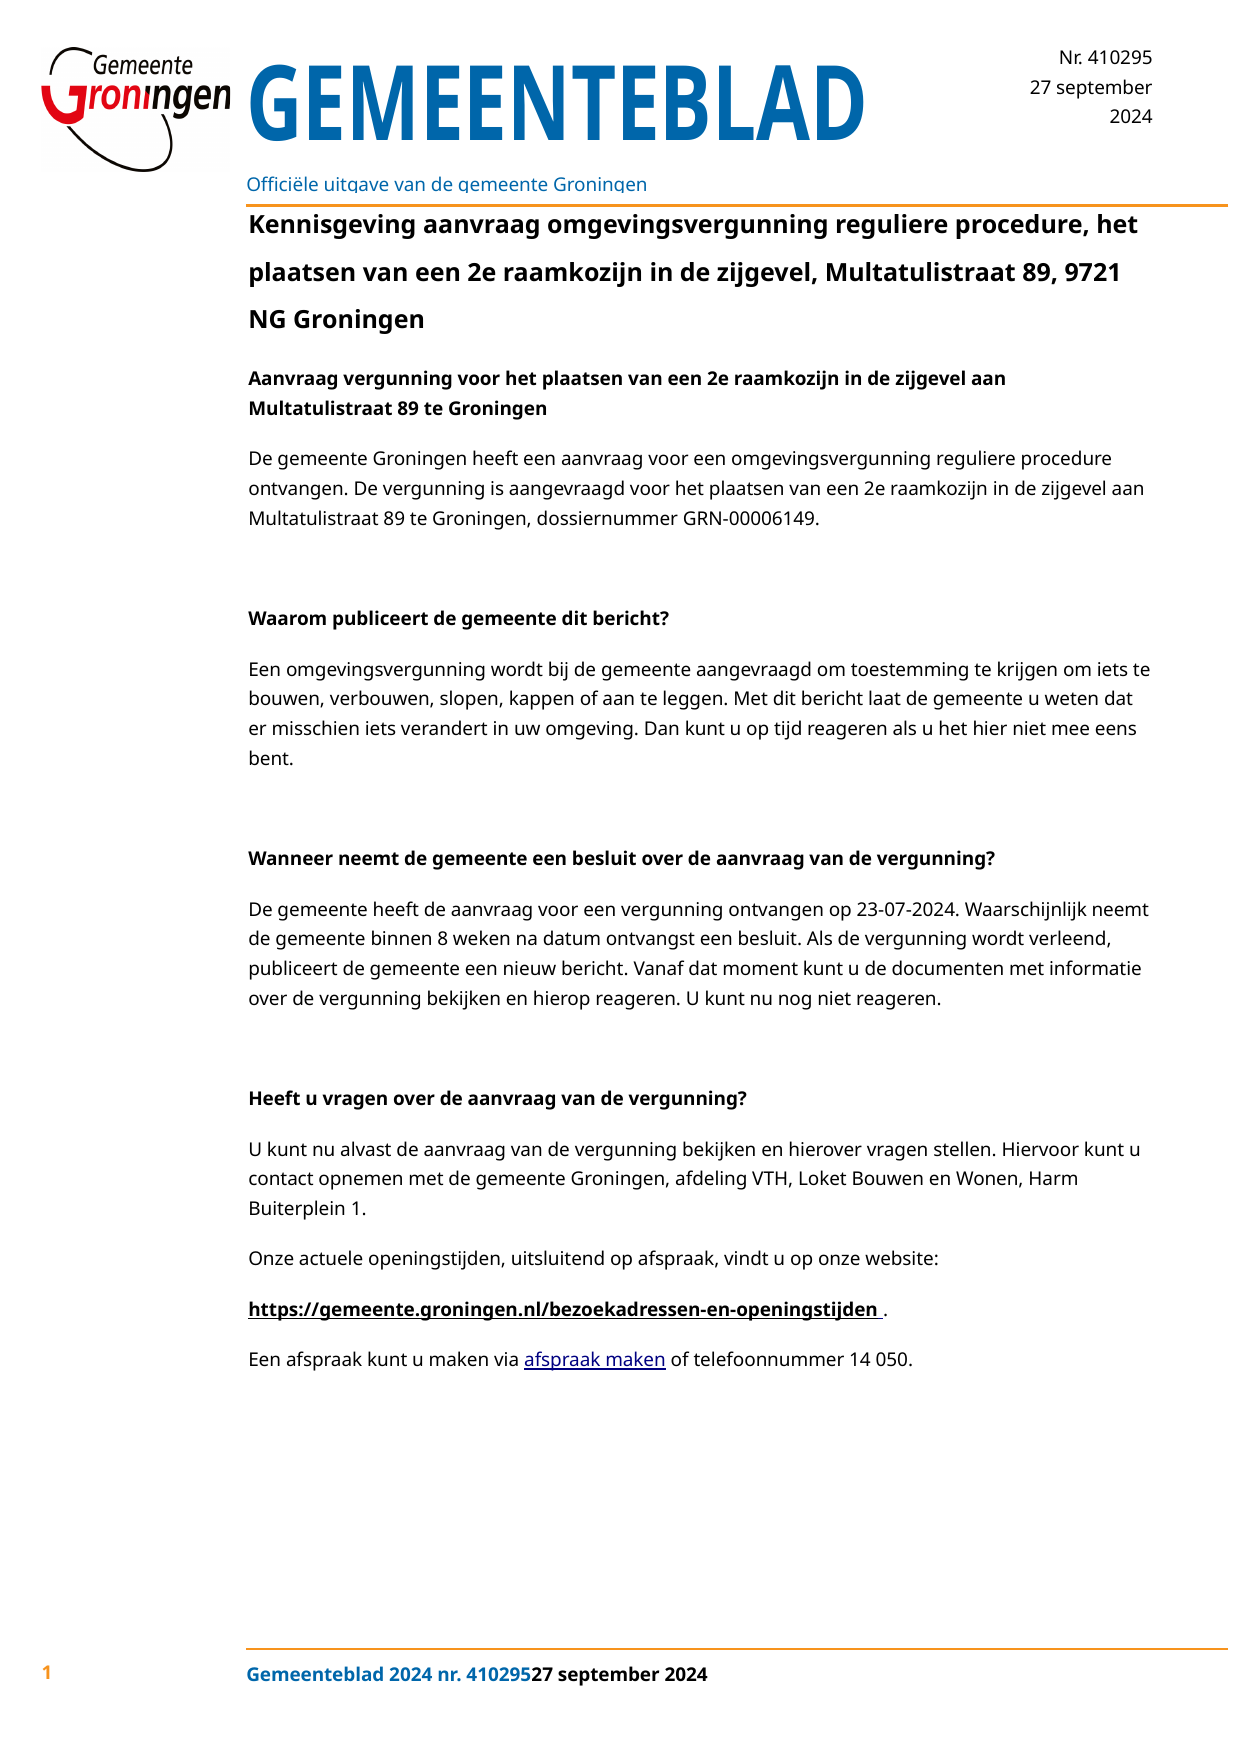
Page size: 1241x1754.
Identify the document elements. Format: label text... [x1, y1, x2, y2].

text Aanvraag vergunning voor het plaatsen van een 2e raamkozijn in de zijgevel aan Multatulistraat 89 te Groningen [248, 366, 1152, 421]
text De gemeente heeft de aanvraag voor een vergunning ontvangen op 23-07-2024. Waarschijnlijk neemt de gemeente binnen 8 weken na datum ontvangst een besluit. Als de vergunning wordt verleend, publiceert de gemeente een nieuw bericht. Vanaf dat moment kunt u de documenten met informatie over de vergunning bekijken en hierop reageren. U kunt nu nog niet reageren. [248, 896, 1152, 1010]
text De gemeente Groningen heeft een aanvraag voor een omgevingsvergunning reguliere procedure ontvangen. De vergunning is aangevraagd voor het plaatsen van een 2e raamkozijn in de zijgevel aan Multatulistraat 89 te Groningen, dossiernummer GRN-00006149. [248, 446, 1152, 530]
text Waarom publiceert de gemeente dit bericht? [248, 606, 1152, 631]
text Heeft u vragen over de aanvraag van de vergunning? [248, 1086, 1152, 1111]
text Onze actuele openingstijden, uitsluitend op afspraak, vindt u op onze website: [248, 1246, 1152, 1271]
text Een omgevingsvergunning wordt bij de gemeente aangevraagd om toestemming te krijgen om iets te bouwen, verbouwen, slopen, kappen of aan te leggen. Met dit bericht laat de gemeente u weten dat er misschien iets verandert in uw omgeving. Dan kunt u op tijd reageren als u het hier niet mee eens bent. [248, 656, 1152, 770]
text U kunt nu alvast de aanvraag van de vergunning bekijken en hierover vragen stellen. Hiervoor kunt u contact opnemen met de gemeente Groningen, afdeling VTH, Loket Bouwen en Wonen, Harm Buiterplein 1. [248, 1136, 1152, 1221]
text https://gemeente.groningen.nl/bezoekadressen-en-openingstijden . [248, 1296, 1152, 1322]
text Wanneer neemt de gemeente een besluit over de aanvraag van de vergunning? [248, 846, 1152, 871]
text Een afspraak kunt u maken via afspraak maken of telefoonnummer 14 050. [248, 1346, 1152, 1372]
picture [41, 47, 231, 172]
text Kennisgeving aanvraag omgevingsvergunning reguliere procedure, het plaatsen van een 2e raamkozijn in de zijgevel, Multatulistraat 89, 9721 NG Groningen [248, 207, 1152, 336]
